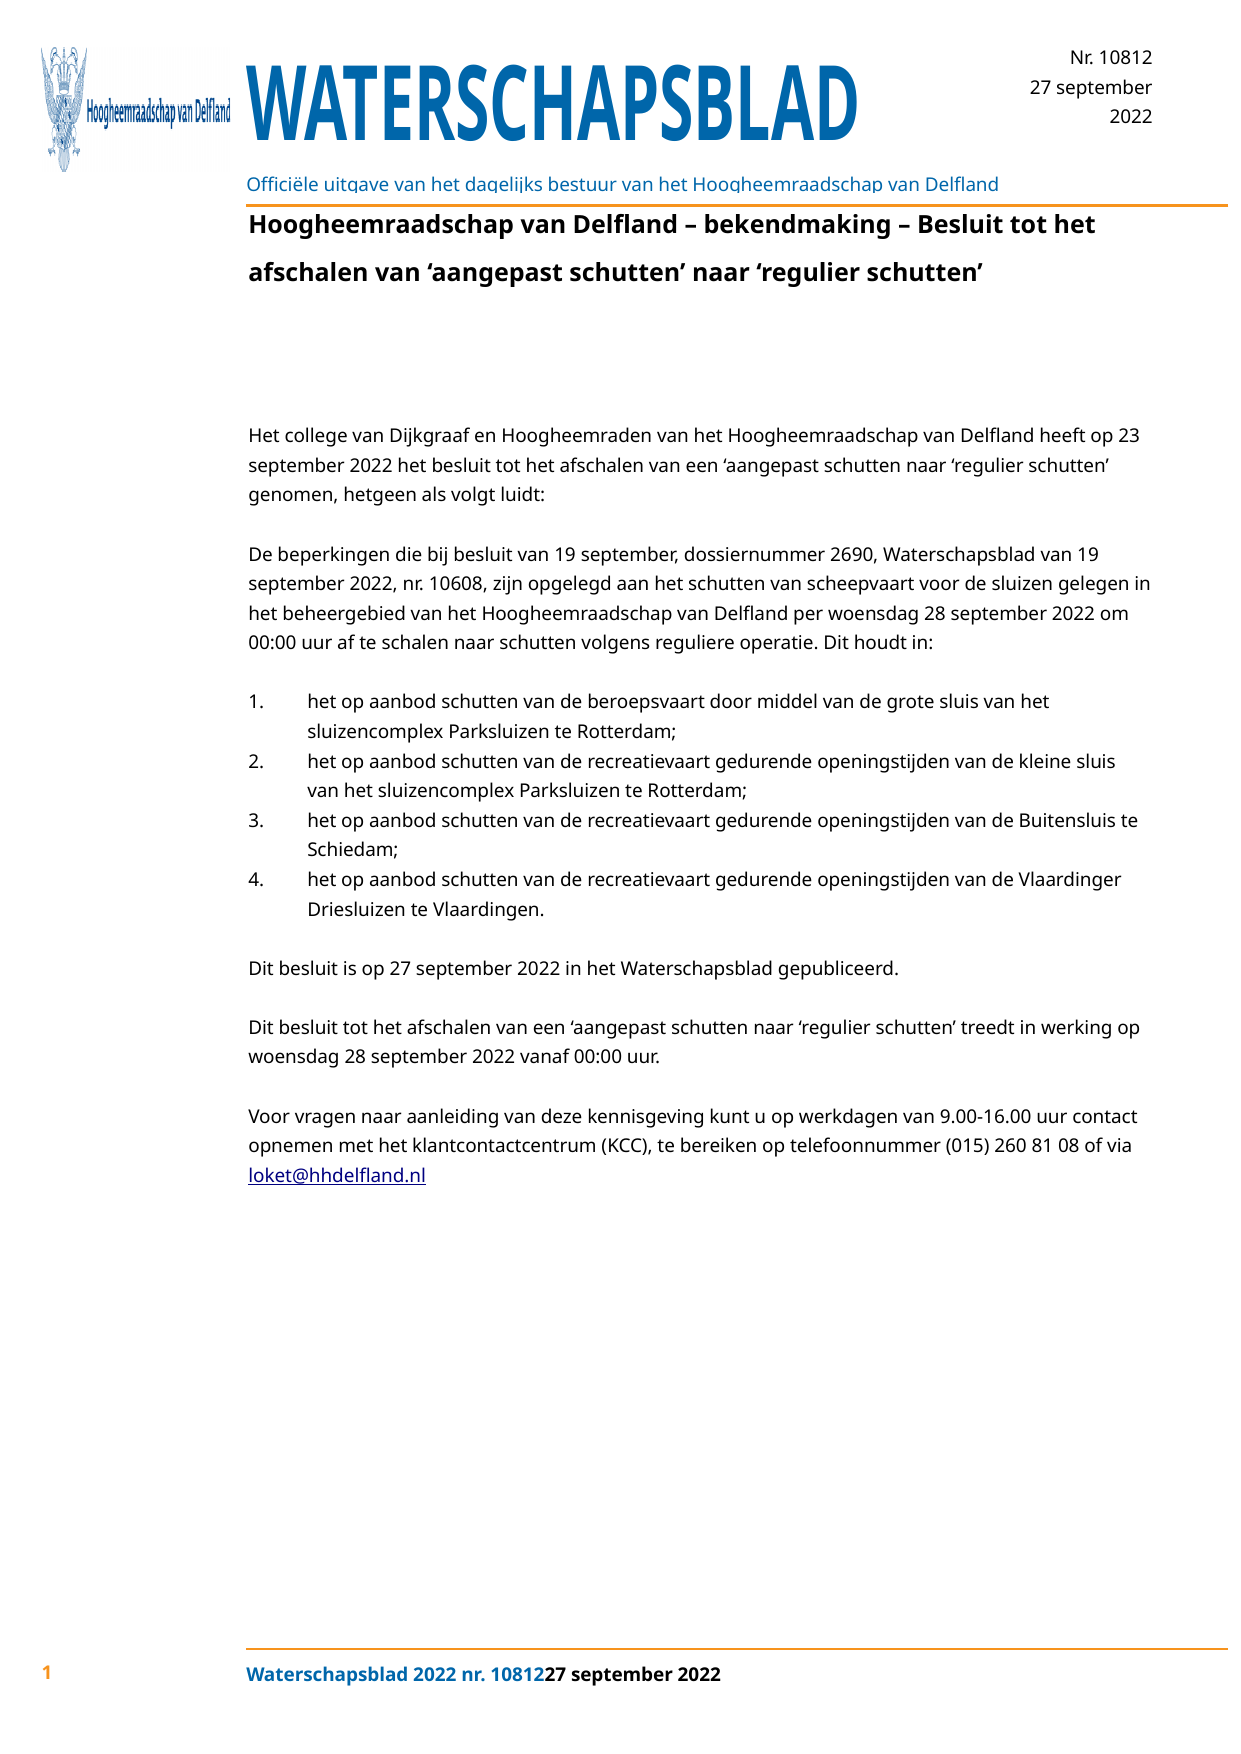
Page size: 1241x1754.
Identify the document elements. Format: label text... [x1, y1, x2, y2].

picture [41, 47, 231, 172]
text Dit besluit is op 27 september 2022 in het Waterschapsblad gepubliceerd. [248, 955, 1152, 981]
list het op aanbod schutten van de recreatievaart gedurende openingstijden van de kleine sluis van het sluizencomplex Parksluizen te Rotterdam; [248, 748, 1152, 803]
list het op aanbod schutten van de recreatievaart gedurende openingstijden van de Buitensluis te Schiedam; [248, 807, 1152, 862]
text De beperkingen die bij besluit van 19 september, dossiernummer 2690, Waterschapsblad van 19 september 2022, nr. 10608, zijn opgelegd aan het schutten van scheepvaart voor de sluizen gelegen in het beheergebied van het Hoogheemraadschap van Delfland per woensdag 28 september 2022 om 00:00 uur af te schalen naar schutten volgens reguliere operatie. Dit houdt in: [248, 541, 1152, 655]
text Hoogheemraadschap van Delfland – bekendmaking – Besluit tot het afschalen van ‘aangepast schutten’ naar ‘regulier schutten’ [248, 207, 1152, 288]
text Dit besluit tot het afschalen van een ‘aangepast schutten naar ‘regulier schutten’ treedt in werking op woensdag 28 september 2022 vanaf 00:00 uur. [248, 1014, 1152, 1069]
list het op aanbod schutten van de beroepsvaart door middel van de grote sluis van het sluizencomplex Parksluizen te Rotterdam; [248, 689, 1152, 744]
text Voor vragen naar aanleiding van deze kennisgeving kunt u op werkdagen van 9.00-16.00 uur contact opnemen met het klantcontactcentrum (KCC), te bereiken op telefoonnummer (015) 260 81 08 of via loket@hhdelfland.nl [248, 1103, 1152, 1188]
text Het college van Dijkgraaf en Hoogheemraden van het Hoogheemraadschap van Delfland heeft op 23 september 2022 het besluit tot het afschalen van een ‘aangepast schutten naar ‘regulier schutten’ genomen, hetgeen als volgt luidt: [248, 422, 1152, 507]
list het op aanbod schutten van de recreatievaart gedurende openingstijden van de Vlaardinger Driesluizen te Vlaardingen. [248, 866, 1152, 922]
